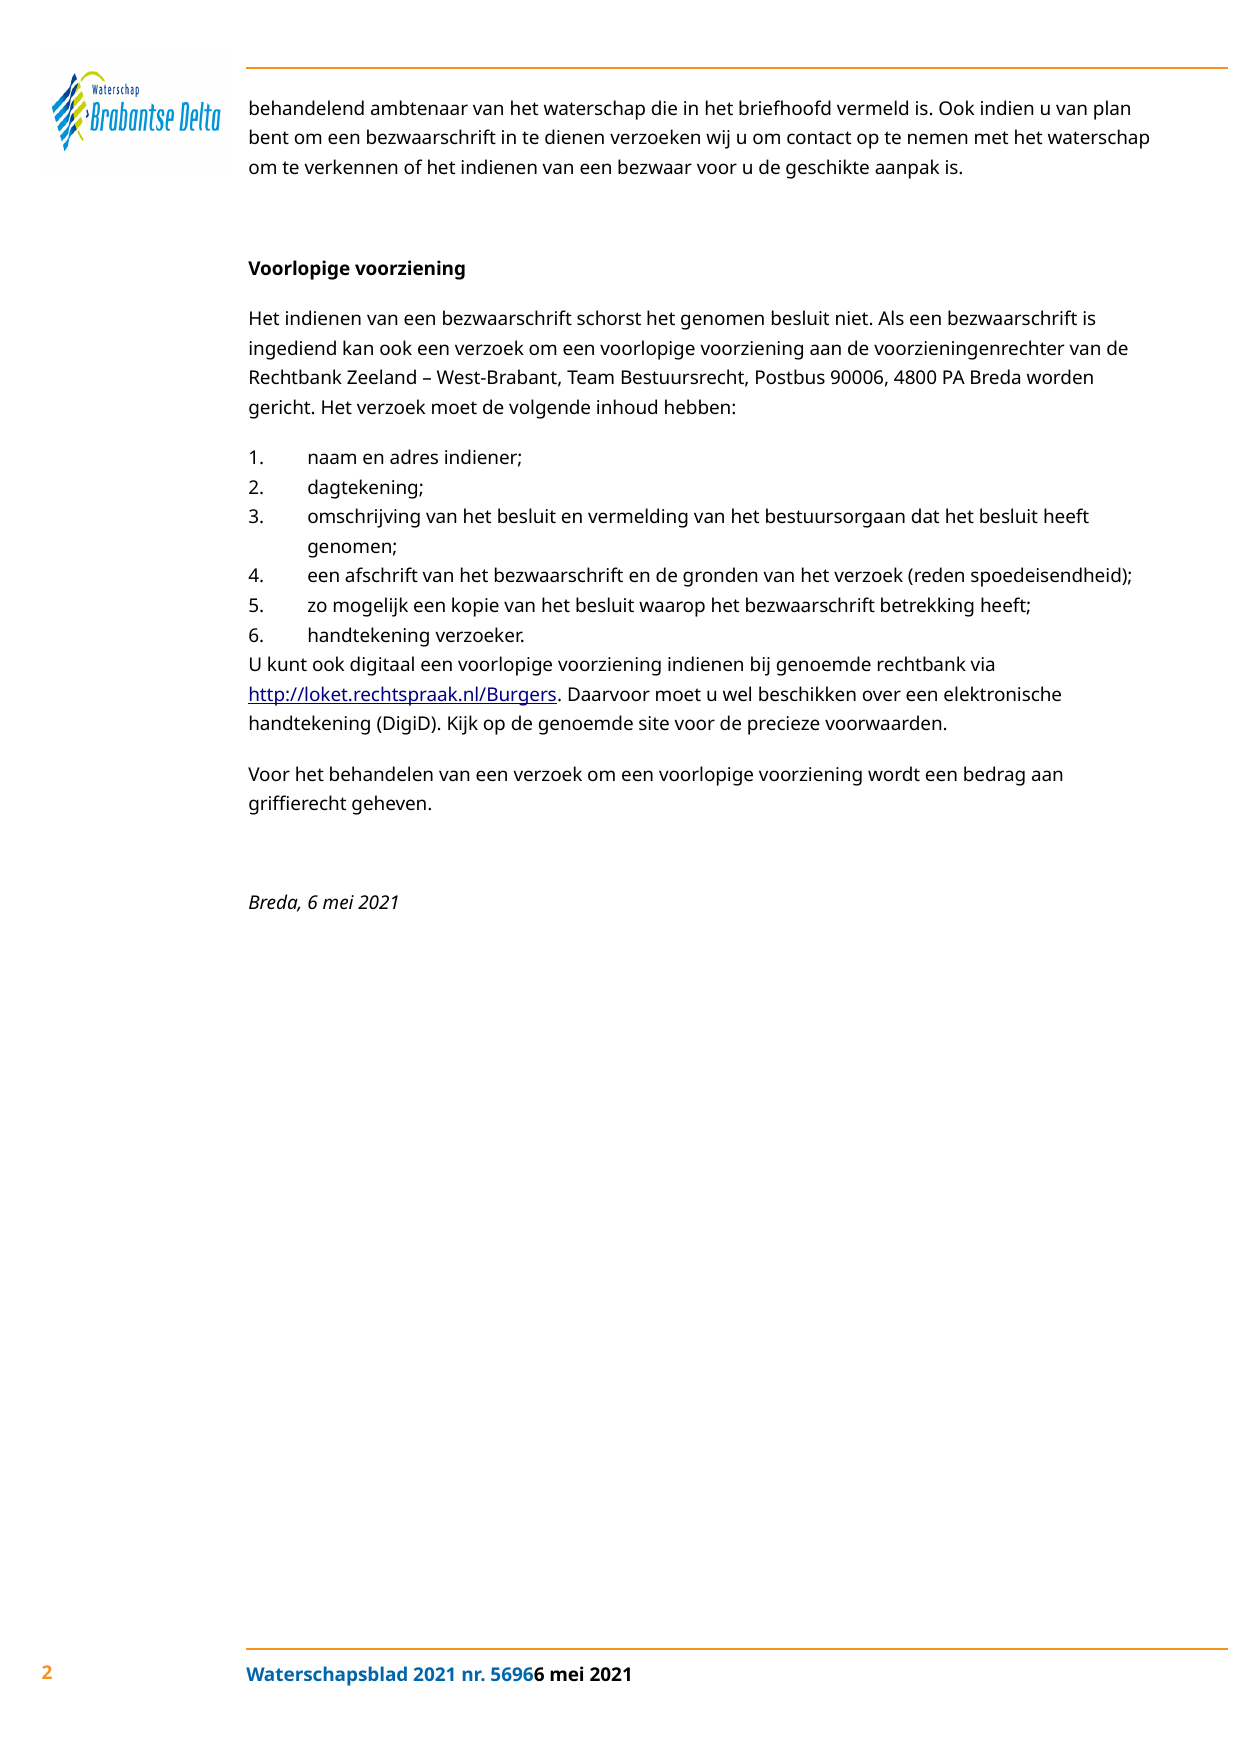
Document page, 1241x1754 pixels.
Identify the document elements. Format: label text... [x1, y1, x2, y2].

text behandelend ambtenaar van het waterschap die in het briefhoofd vermeld is. Ook indien u van plan bent om een bezwaarschrift in te dienen verzoeken wij u om contact op te nemen met het waterschap om te verkennen of het indienen van een bezwaar voor u de geschikte aanpak is. [248, 95, 1152, 180]
picture [41, 47, 231, 172]
list handtekening verzoeker. [248, 622, 1152, 648]
list naam en adres indiener; [248, 444, 1152, 470]
list een afschrift van het bezwaarschrift en de gronden van het verzoek (reden spoedeisendheid); [248, 563, 1152, 588]
list omschrijving van het besluit en vermelding van het bestuursorgaan dat het besluit heeft genomen; [248, 503, 1152, 559]
text Het indienen van een bezwaarschrift schorst het genomen besluit niet. Als een bezwaarschrift is ingediend kan ook een verzoek om een voorlopige voorziening aan de voorzieningenrechter van de Rechtbank Zeeland – West-Brabant, Team Bestuursrecht, Postbus 90006, 4800 PA Breda worden gericht. Het verzoek moet de volgende inhoud hebben: [248, 305, 1152, 420]
text Voor het behandelen van een verzoek om een voorlopige voorziening wordt een bedrag aan griffierecht geheven. [248, 761, 1152, 816]
text U kunt ook digitaal een voorlopige voorziening indienen bij genoemde rechtbank via http://loket.rechtspraak.nl/Burgers. Daarvoor moet u wel beschikken over een elektronische handtekening (DigiD). Kijk op de genoemde site voor de precieze voorwaarden. [248, 651, 1152, 736]
text Voorlopige voorziening [248, 255, 1152, 281]
list zo mogelijk een kopie van het besluit waarop het bezwaarschrift betrekking heeft; [248, 592, 1152, 618]
text Breda, 6 mei 2021 [248, 889, 1152, 914]
list dagtekening; [248, 474, 1152, 500]
